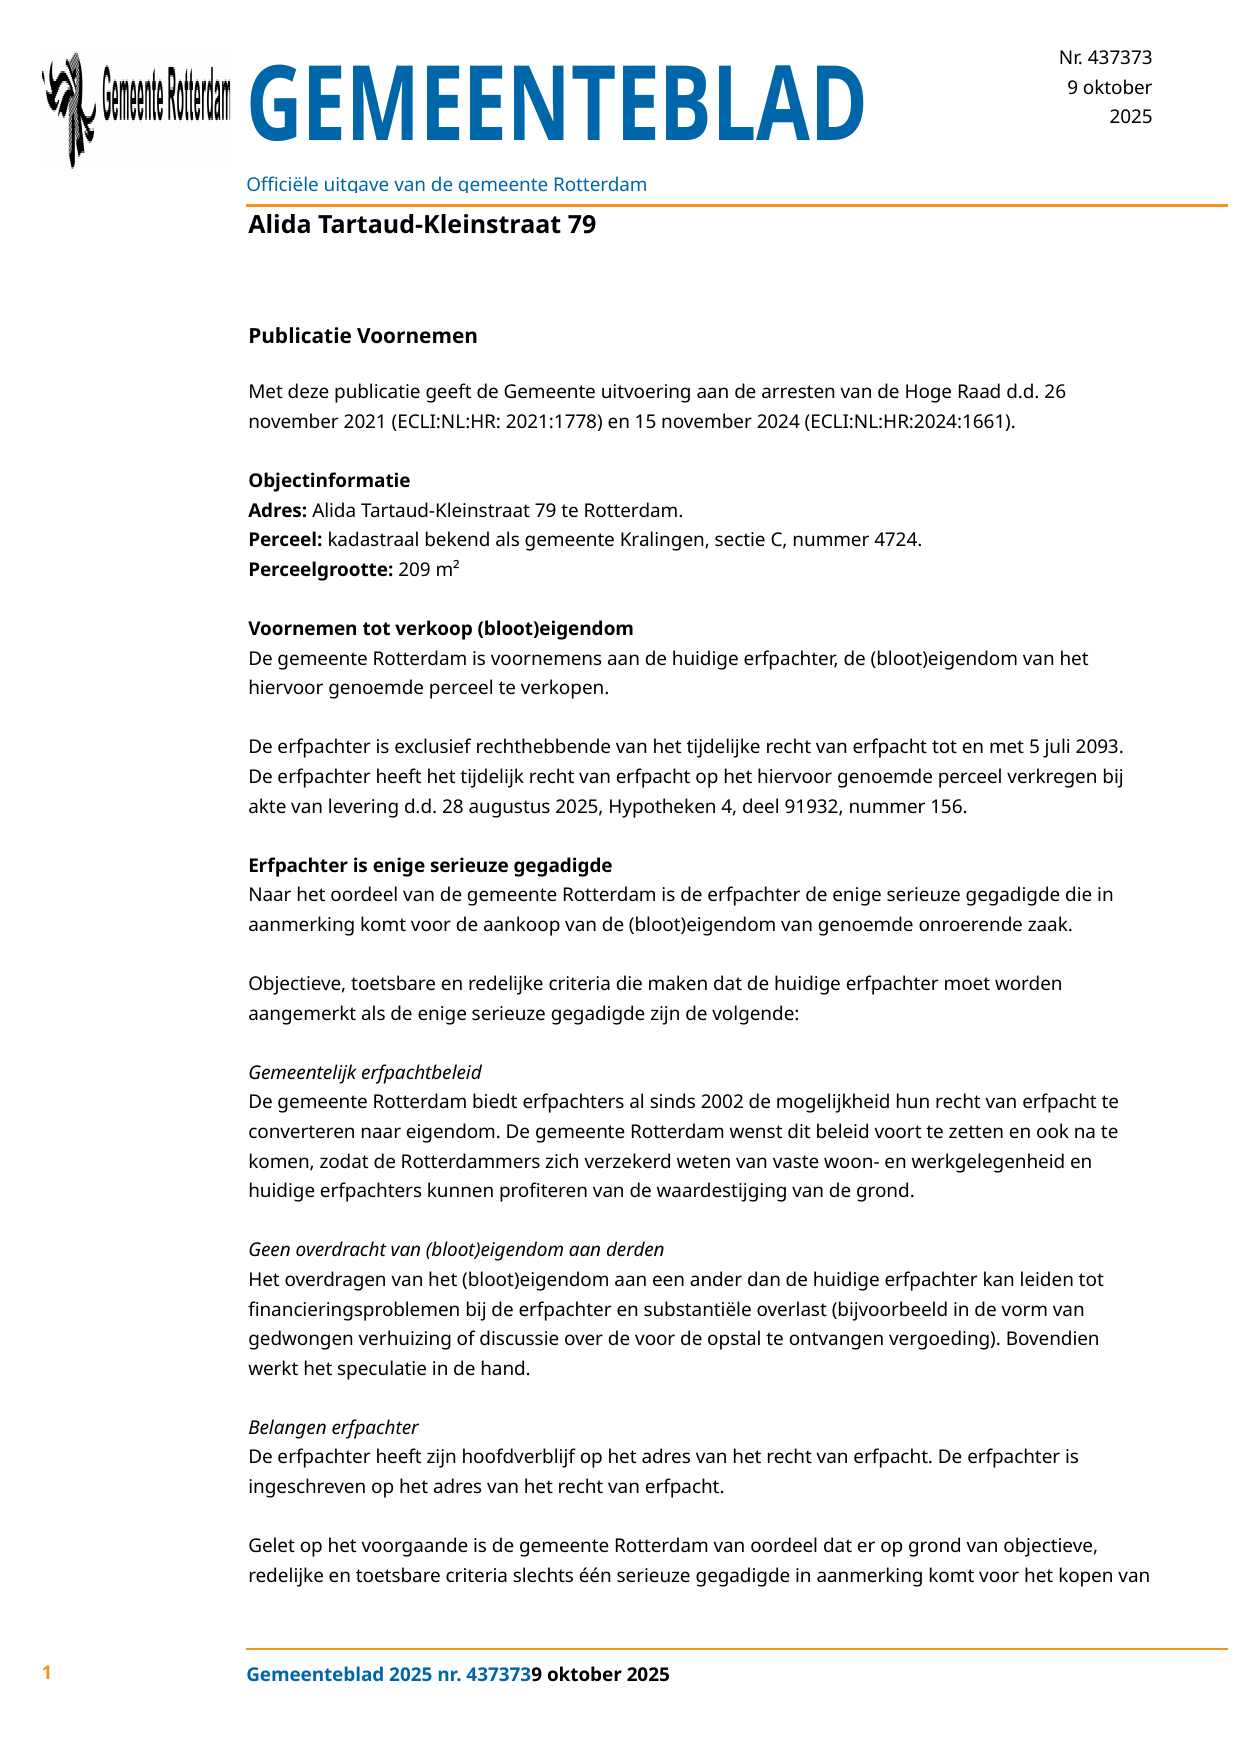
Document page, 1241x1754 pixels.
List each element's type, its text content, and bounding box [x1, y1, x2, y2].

text Gelet op het voorgaande is de gemeente Rotterdam van oordeel dat er op grond van objectieve, redelijke en toetsbare criteria slechts één serieuze gegadigde in aanmerking komt voor het kopen van [248, 1532, 1152, 1588]
text Naar het oordeel van de gemeente Rotterdam is de erfpachter de enige serieuze gegadigde die in aanmerking komt voor de aankoop van de (bloot)eigendom van genoemde onroerende zaak. [248, 882, 1152, 937]
text Gemeentelijk erfpachtbeleid [248, 1059, 1152, 1085]
text Objectinformatie [248, 467, 1152, 493]
text Met deze publicatie geeft de Gemeente uitvoering aan de arresten van de Hoge Raad d.d. 26 november 2021 (ECLI:NL:HR: 2021:1778) en 15 november 2024 (ECLI:NL:HR:2024:1661). [248, 379, 1152, 434]
text Publicatie Voornemen [248, 321, 1152, 349]
text Voornemen tot verkoop (bloot)eigendom [248, 615, 1152, 641]
text Perceel: kadastraal bekend als gemeente Kralingen, sectie C, nummer 4724. [248, 527, 1152, 552]
text De erfpachter is exclusief rechthebbende van het tijdelijke recht van erfpacht tot en met 5 juli 2093. De erfpachter heeft het tijdelijk recht van erfpacht op het hiervoor genoemde perceel verkregen bij akte van levering d.d. 28 augustus 2025, Hypotheken 4, deel 91932, nummer 156. [248, 734, 1152, 819]
text Perceelgrootte: 209 m² [248, 556, 1152, 582]
text Erfpachter is enige serieuze gegadigde [248, 852, 1152, 878]
text De gemeente Rotterdam is voornemens aan de huidige erfpachter, de (bloot)eigendom van het hiervoor genoemde perceel te verkopen. [248, 645, 1152, 700]
text De erfpachter heeft zijn hoofdverblijf op het adres van het recht van erfpacht. De erfpachter is ingeschreven op het adres van het recht van erfpacht. [248, 1444, 1152, 1499]
text Objectieve, toetsbare en redelijke criteria die maken dat de huidige erfpachter moet worden aangemerkt als de enige serieuze gegadigde zijn de volgende: [248, 970, 1152, 1026]
text Het overdragen van het (bloot)eigendom aan een ander dan de huidige erfpachter kan leiden tot financieringsproblemen bij de erfpachter en substantiële overlast (bijvoorbeeld in de vorm van gedwongen verhuizing of discussie over de voor de opstal te ontvangen vergoeding). Bovendien werkt het speculatie in de hand. [248, 1266, 1152, 1381]
text Adres: Alida Tartaud-Kleinstraat 79 te Rotterdam. [248, 497, 1152, 523]
text Geen overdracht van (bloot)eigendom aan derden [248, 1237, 1152, 1262]
text De gemeente Rotterdam biedt erfpachters al sinds 2002 de mogelijkheid hun recht van erfpacht te converteren naar eigendom. De gemeente Rotterdam wenst dit beleid voort te zetten en ook na te komen, zodat de Rotterdammers zich verzekerd weten van vaste woon- en werkgelegenheid en huidige erfpachters kunnen profiteren van de waardestijging van de grond. [248, 1089, 1152, 1203]
picture [41, 47, 231, 172]
text Belangen erfpachter [248, 1414, 1152, 1440]
text Alida Tartaud-Kleinstraat 79 [248, 207, 1152, 241]
